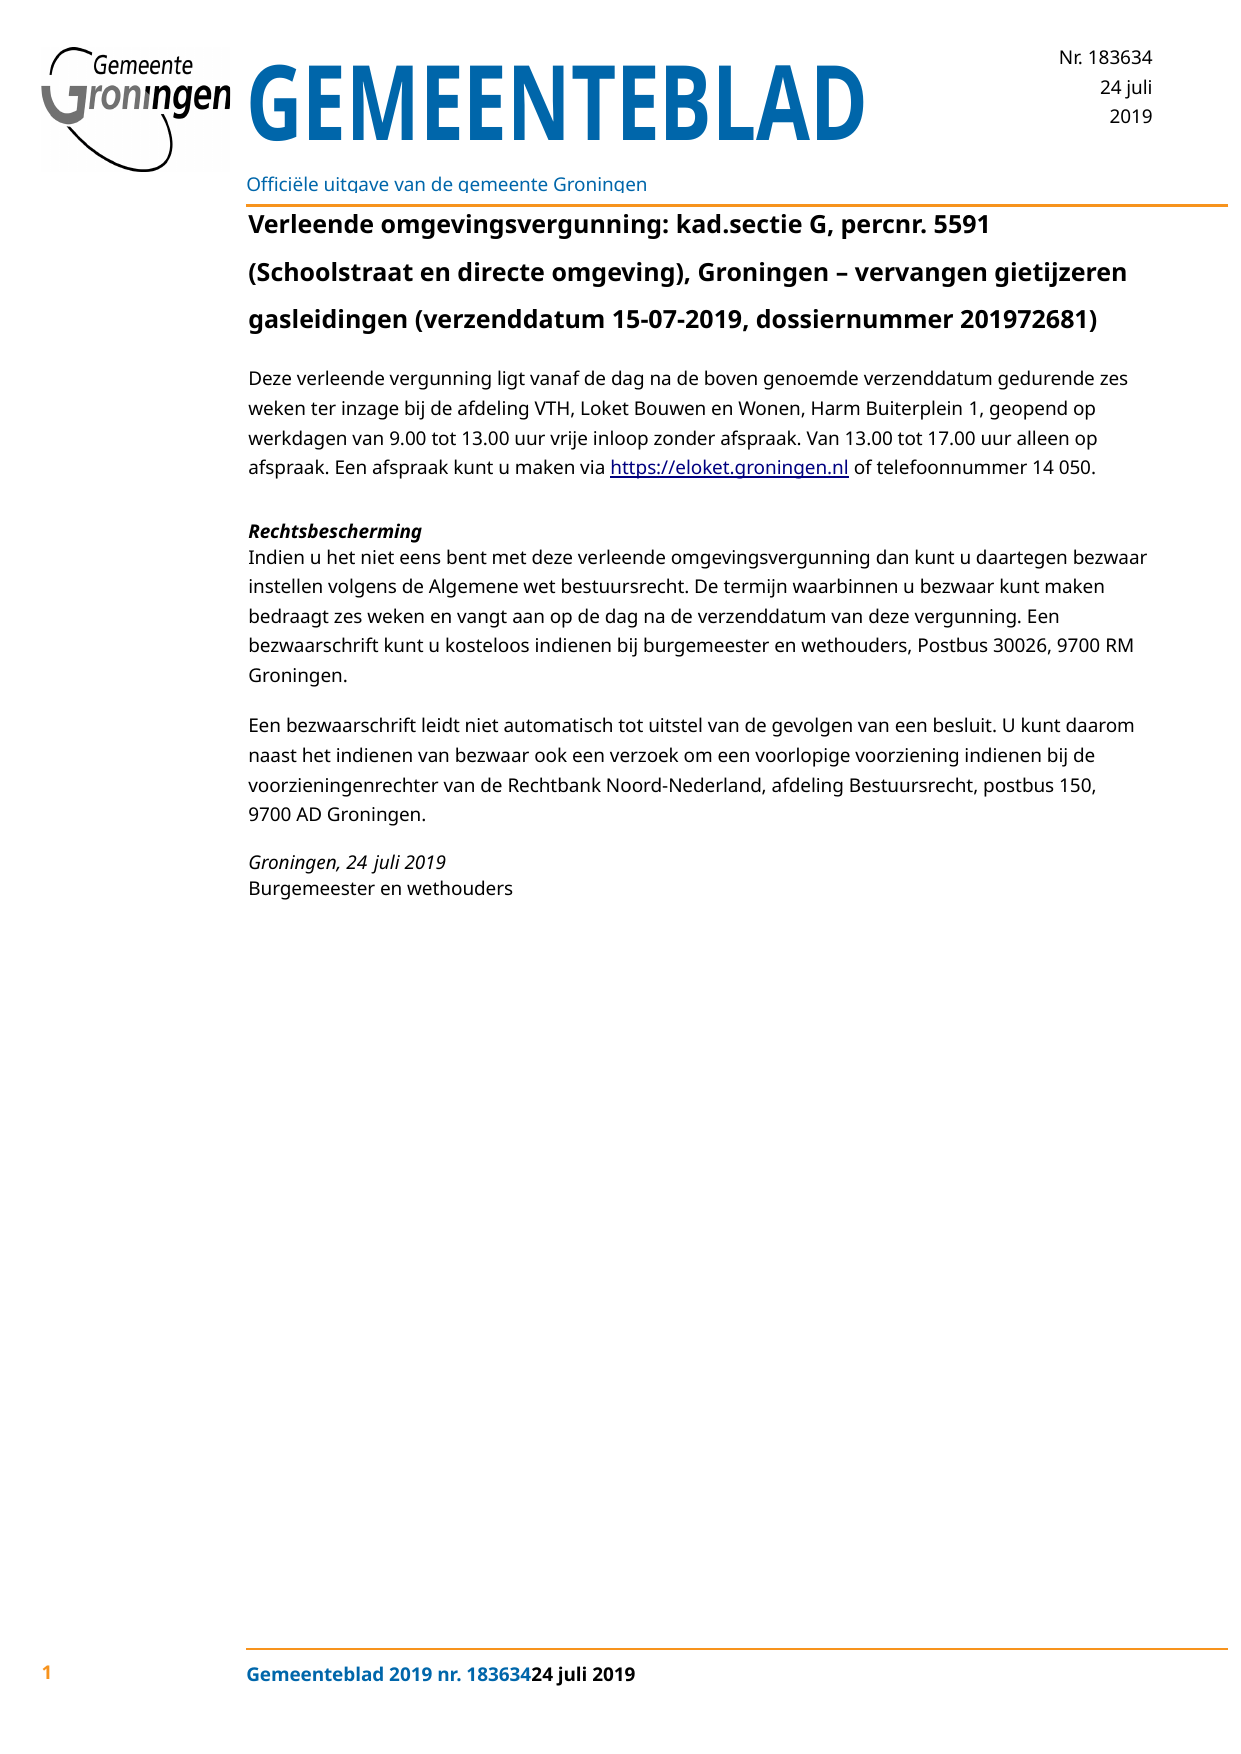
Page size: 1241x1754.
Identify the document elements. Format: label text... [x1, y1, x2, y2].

text Groningen, 24 juli 2019 [248, 849, 1152, 875]
picture [41, 47, 231, 172]
text Indien u het niet eens bent met deze verleende omgevingsvergunning dan kunt u daartegen bezwaar instellen volgens de Algemene wet bestuursrecht. De termijn waarbinnen u bezwaar kunt maken bedraagt zes weken en vangt aan op de dag na de verzenddatum van deze vergunning. Een bezwaarschrift kunt u kosteloos indienen bij burgemeester en wethouders, Postbus 30026, 9700 RM Groningen. [248, 544, 1152, 688]
text Burgemeester en wethouders [248, 875, 1152, 901]
text Een bezwaarschrift leidt niet automatisch tot uitstel van de gevolgen van een besluit. U kunt daarom naast het indienen van bezwaar ook een verzoek om een voorlopige voorziening indienen bij de voorzieningenrechter van de Rechtbank Noord-Nederland, afdeling Bestuursrecht, postbus 150, 9700 AD Groningen. [248, 713, 1152, 827]
text Verleende omgevingsvergunning: kad.sectie G, percnr. 5591 (Schoolstraat en directe omgeving), Groningen – vervangen gietijzeren gasleidingen (verzenddatum 15-07-2019, dossiernummer 201972681) [248, 207, 1152, 336]
text Rechtsbescherming [248, 518, 1152, 544]
text Deze verleende vergunning ligt vanaf de dag na de boven genoemde verzenddatum gedurende zes weken ter inzage bij de afdeling VTH, Loket Bouwen en Wonen, Harm Buiterplein 1, geopend op werkdagen van 9.00 tot 13.00 uur vrije inloop zonder afspraak. Van 13.00 tot 17.00 uur alleen op afspraak. Een afspraak kunt u maken via https://eloket.groningen.nl of telefoonnummer 14 050. [248, 366, 1152, 480]
